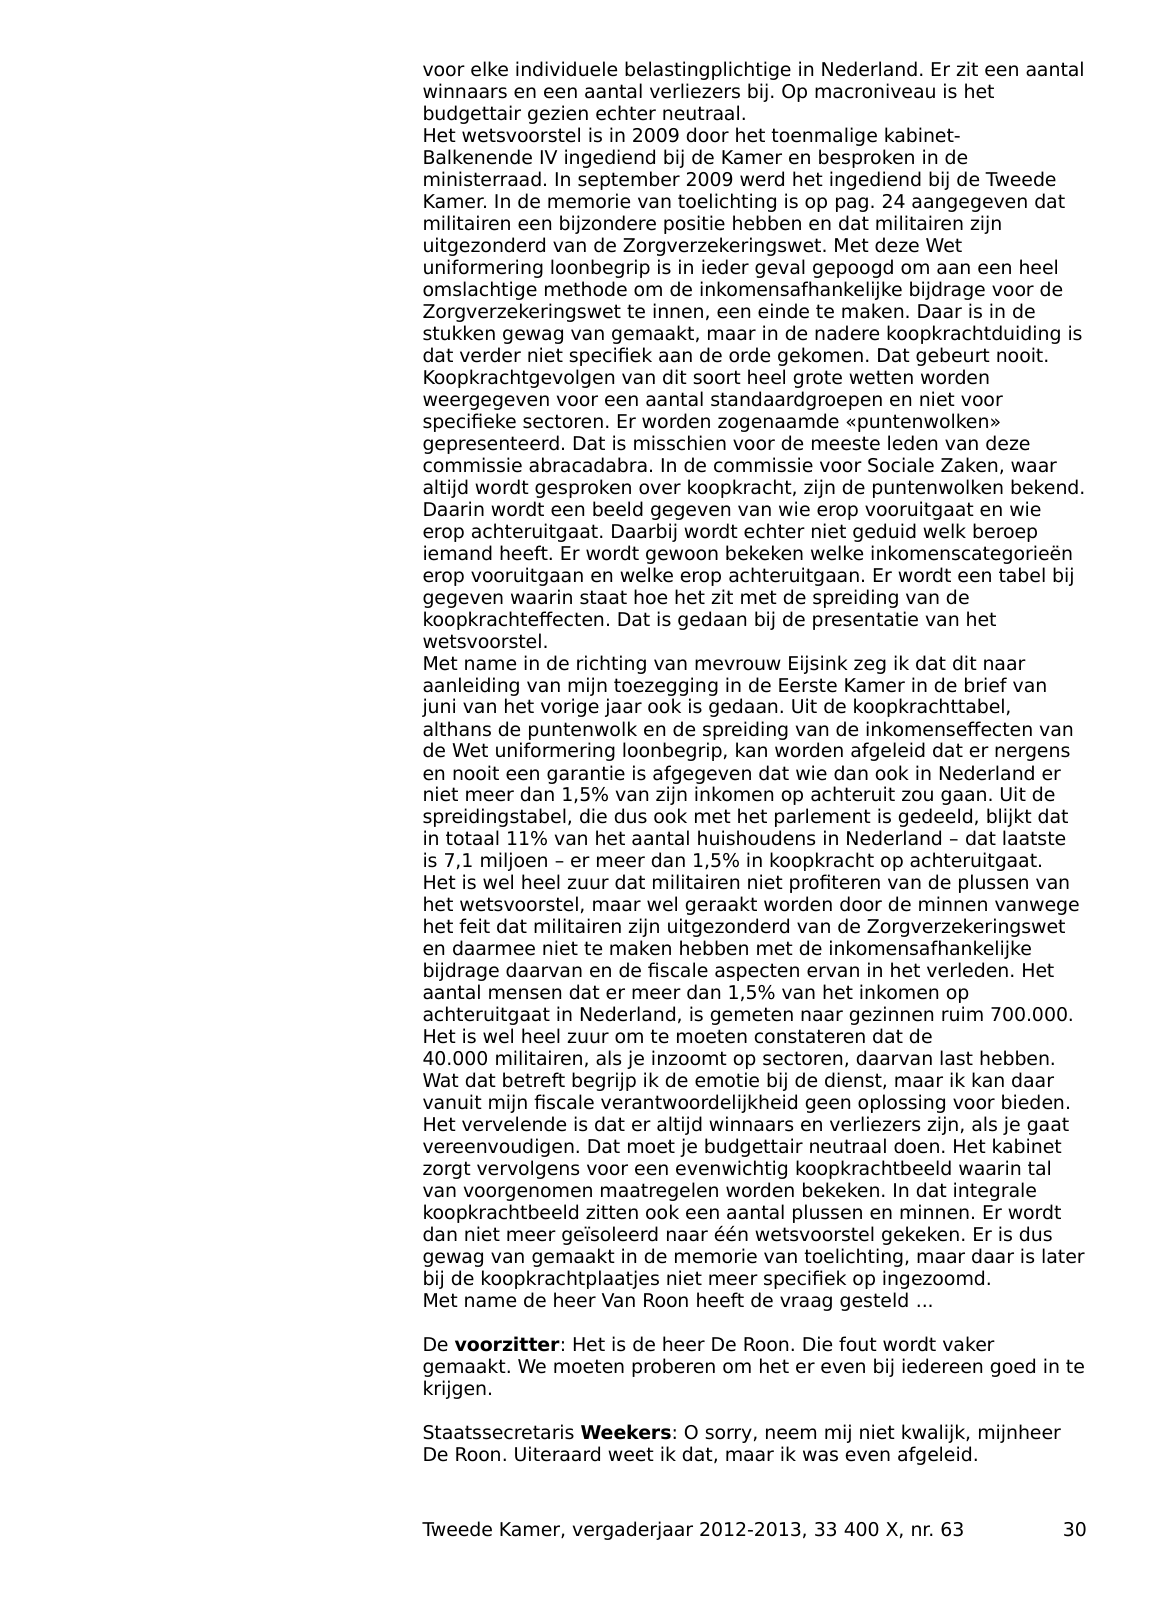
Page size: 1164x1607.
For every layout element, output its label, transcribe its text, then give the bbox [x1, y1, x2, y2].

text De voorzitter: Het is de heer De Roon. Die fout wordt vaker gemaakt. We moeten proberen om het er even bij iedereen goed in te krijgen. [422, 1334, 1087, 1400]
text Met name de heer Van Roon heeft de vraag gesteld ... [422, 1290, 1087, 1312]
text Het is wel heel zuur dat militairen niet profiteren van de plussen van het wetsvoorstel, maar wel geraakt worden door de minnen vanwege het feit dat militairen zijn uitgezonderd van de Zorgverzekeringswet en daarmee niet te maken hebben met de inkomensafhankelijke bijdrage daarvan en de fiscale aspecten ervan in het verleden. Het aantal mensen dat er meer dan 1,5% van het inkomen op achteruitgaat in Nederland, is gemeten naar gezinnen ruim 700.000. Het is wel heel zuur om te moeten constateren dat de 40.000 militairen, als je inzoomt op sectoren, daarvan last hebben. Wat dat betreft begrijp ik de emotie bij de dienst, maar ik kan daar vanuit mijn fiscale verantwoordelijkheid geen oplossing voor bieden. Het vervelende is dat er altijd winnaars en verliezers zijn, als je gaat vereenvoudigen. Dat moet je budgettair neutraal doen. Het kabinet zorgt vervolgens voor een evenwichtig koopkrachtbeeld waarin tal van voorgenomen maatregelen worden bekeken. In dat integrale koopkrachtbeeld zitten ook een aantal plussen en minnen. Er wordt dan niet meer geïsoleerd naar één wetsvoorstel gekeken. Er is dus gewag van gemaakt in de memorie van toelichting, maar daar is later bij de koopkrachtplaatjes niet meer specifiek op ingezoomd. [422, 872, 1087, 1290]
text Het wetsvoorstel is in 2009 door het toenmalige kabinet-Balkenende IV ingediend bij de Kamer en besproken in de ministerraad. In september 2009 werd het ingediend bij de Tweede Kamer. In de memorie van toelichting is op pag. 24 aangegeven dat militairen een bijzondere positie hebben en dat militairen zijn uitgezonderd van de Zorgverzekeringswet. Met deze Wet uniformering loonbegrip is in ieder geval gepoogd om aan een heel omslachtige methode om de inkomensafhankelijke bijdrage voor de Zorgverzekeringswet te innen, een einde te maken. Daar is in de stukken gewag van gemaakt, maar in de nadere koopkrachtduiding is dat verder niet specifiek aan de orde gekomen. Dat gebeurt nooit. Koopkrachtgevolgen van dit soort heel grote wetten worden weergegeven voor een aantal standaardgroepen en niet voor specifieke sectoren. Er worden zogenaamde «puntenwolken» gepresenteerd. Dat is misschien voor de meeste leden van deze commissie abracadabra. In de commissie voor Sociale Zaken, waar altijd wordt gesproken over koopkracht, zijn de puntenwolken bekend. Daarin wordt een beeld gegeven van wie erop vooruitgaat en wie erop achteruitgaat. Daarbij wordt echter niet geduid welk beroep iemand heeft. Er wordt gewoon bekeken welke inkomenscategorieën erop vooruitgaan en welke erop achteruitgaan. Er wordt een tabel bij gegeven waarin staat hoe het zit met de spreiding van de koopkrachteffecten. Dat is gedaan bij de presentatie van het wetsvoorstel. [422, 125, 1087, 652]
text Met name in de richting van mevrouw Eijsink zeg ik dat dit naar aanleiding van mijn toezegging in de Eerste Kamer in de brief van juni van het vorige jaar ook is gedaan. Uit de koopkrachttabel, althans de puntenwolk en de spreiding van de inkomenseffecten van de Wet uniformering loonbegrip, kan worden afgeleid dat er nergens en nooit een garantie is afgegeven dat wie dan ook in Nederland er niet meer dan 1,5% van zijn inkomen op achteruit zou gaan. Uit de spreidingstabel, die dus ook met het parlement is gedeeld, blijkt dat in totaal 11% van het aantal huishoudens in Nederland – dat laatste is 7,1 miljoen – er meer dan 1,5% in koopkracht op achteruitgaat. [422, 652, 1087, 872]
text voor elke individuele belastingplichtige in Nederland. Er zit een aantal winnaars en een aantal verliezers bij. Op macroniveau is het budgettair gezien echter neutraal. [422, 59, 1087, 125]
text Staatssecretaris Weekers: O sorry, neem mij niet kwalijk, mijnheer De Roon. Uiteraard weet ik dat, maar ik was even afgeleid. [422, 1422, 1087, 1466]
